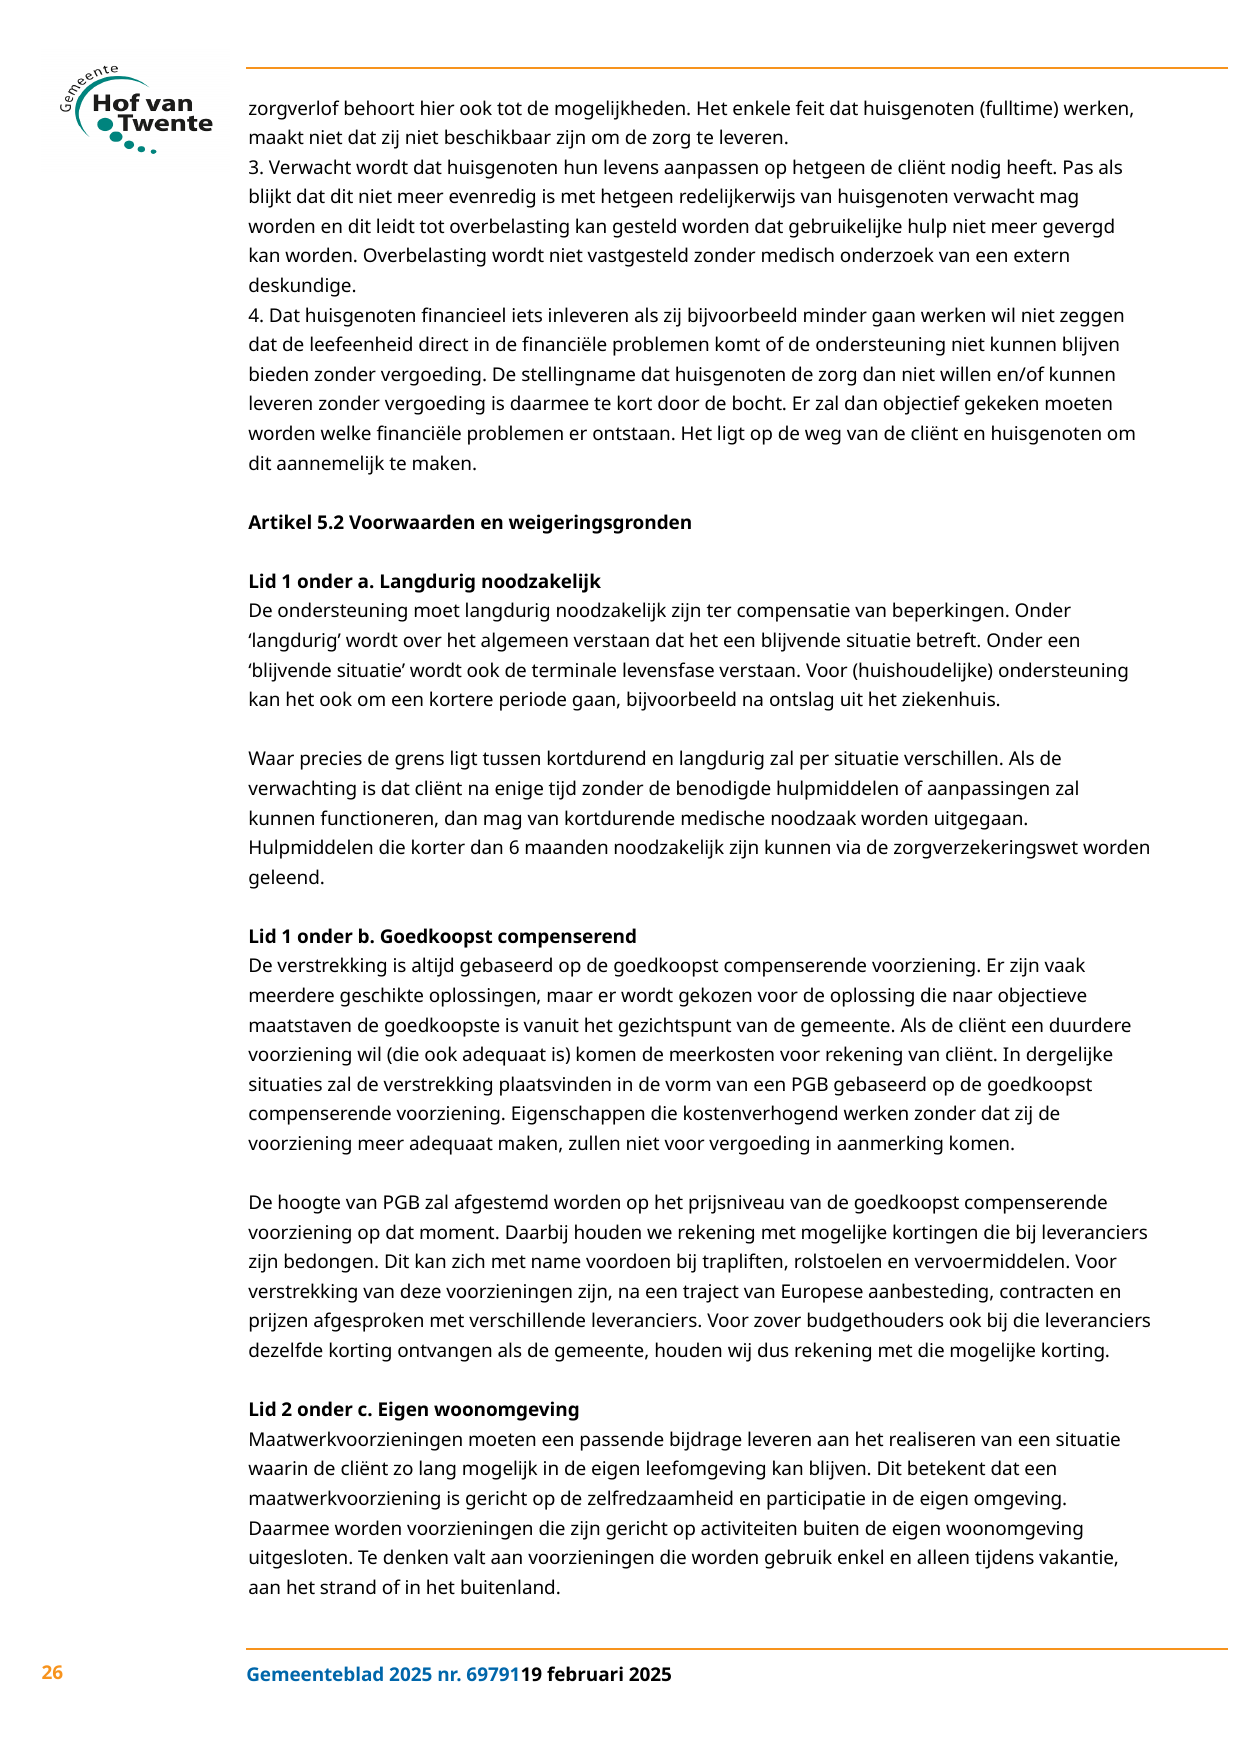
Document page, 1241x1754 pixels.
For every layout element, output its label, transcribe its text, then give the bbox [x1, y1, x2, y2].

text Lid 1 onder b. Goedkoopst compenserend [248, 923, 1152, 949]
picture [41, 47, 231, 172]
text 3. Verwacht wordt dat huisgenoten hun levens aanpassen op hetgeen de cliënt nodig heeft. Pas als blijkt dat dit niet meer evenredig is met hetgeen redelijkerwijs van huisgenoten verwacht mag worden en dit leidt tot overbelasting kan gesteld worden dat gebruikelijke hulp niet meer gevergd kan worden. Overbelasting wordt niet vastgesteld zonder medisch onderzoek van een extern deskundige. [248, 154, 1152, 298]
text Waar precies de grens ligt tussen kortdurend en langdurig zal per situatie verschillen. Als de verwachting is dat cliënt na enige tijd zonder de benodigde hulpmiddelen of aanpassingen zal kunnen functioneren, dan mag van kortdurende medische noodzaak worden uitgegaan. Hulpmiddelen die korter dan 6 maanden noodzakelijk zijn kunnen via de zorgverzekeringswet worden geleend. [248, 746, 1152, 890]
text De ondersteuning moet langdurig noodzakelijk zijn ter compensatie van beperkingen. Onder ‘langdurig’ wordt over het algemeen verstaan dat het een blijvende situatie betreft. Onder een ‘blijvende situatie’ wordt ook de terminale levensfase verstaan. Voor (huishoudelijke) ondersteuning kan het ook om een kortere periode gaan, bijvoorbeeld na ontslag uit het ziekenhuis. [248, 598, 1152, 712]
text De hoogte van PGB zal afgestemd worden op het prijsniveau van de goedkoopst compenserende voorziening op dat moment. Daarbij houden we rekening met mogelijke kortingen die bij leveranciers zijn bedongen. Dit kan zich met name voordoen bij trapliften, rolstoelen en vervoermiddelen. Voor verstrekking van deze voorzieningen zijn, na een traject van Europese aanbesteding, contracten en prijzen afgesproken met verschillende leveranciers. Voor zover budgethouders ook bij die leveranciers dezelfde korting ontvangen als de gemeente, houden wij dus rekening met die mogelijke korting. [248, 1189, 1152, 1363]
text Artikel 5.2 Voorwaarden en weigeringsgronden [248, 509, 1152, 535]
text 4. Dat huisgenoten financieel iets inleveren als zij bijvoorbeeld minder gaan werken wil niet zeggen dat de leefeenheid direct in de financiële problemen komt of de ondersteuning niet kunnen blijven bieden zonder vergoeding. De stellingname dat huisgenoten de zorg dan niet willen en/of kunnen leveren zonder vergoeding is daarmee te kort door de bocht. Er zal dan objectief gekeken moeten worden welke financiële problemen er ontstaan. Het ligt op de weg van de cliënt en huisgenoten om dit aannemelijk te maken. [248, 302, 1152, 476]
text zorgverlof behoort hier ook tot de mogelijkheden. Het enkele feit dat huisgenoten (fulltime) werken, maakt niet dat zij niet beschikbaar zijn om de zorg te leveren. [248, 95, 1152, 150]
text De verstrekking is altijd gebaseerd op de goedkoopst compenserende voorziening. Er zijn vaak meerdere geschikte oplossingen, maar er wordt gekozen voor de oplossing die naar objectieve maatstaven de goedkoopste is vanuit het gezichtspunt van de gemeente. Als de cliënt een duurdere voorziening wil (die ook adequaat is) komen de meerkosten voor rekening van cliënt. In dergelijke situaties zal de verstrekking plaatsvinden in de vorm van een PGB gebaseerd op de goedkoopst compenserende voorziening. Eigenschappen die kostenverhogend werken zonder dat zij de voorziening meer adequaat maken, zullen niet voor vergoeding in aanmerking komen. [248, 953, 1152, 1156]
text Lid 1 onder a. Langdurig noodzakelijk [248, 568, 1152, 594]
text Lid 2 onder c. Eigen woonomgeving [248, 1396, 1152, 1422]
text Maatwerkvoorzieningen moeten een passende bijdrage leveren aan het realiseren van een situatie waarin de cliënt zo lang mogelijk in de eigen leefomgeving kan blijven. Dit betekent dat een maatwerkvoorziening is gericht op de zelfredzaamheid en participatie in de eigen omgeving. Daarmee worden voorzieningen die zijn gericht op activiteiten buiten de eigen woonomgeving uitgesloten. Te denken valt aan voorzieningen die worden gebruik enkel en alleen tijdens vakantie, aan het strand of in het buitenland. [248, 1426, 1152, 1600]
